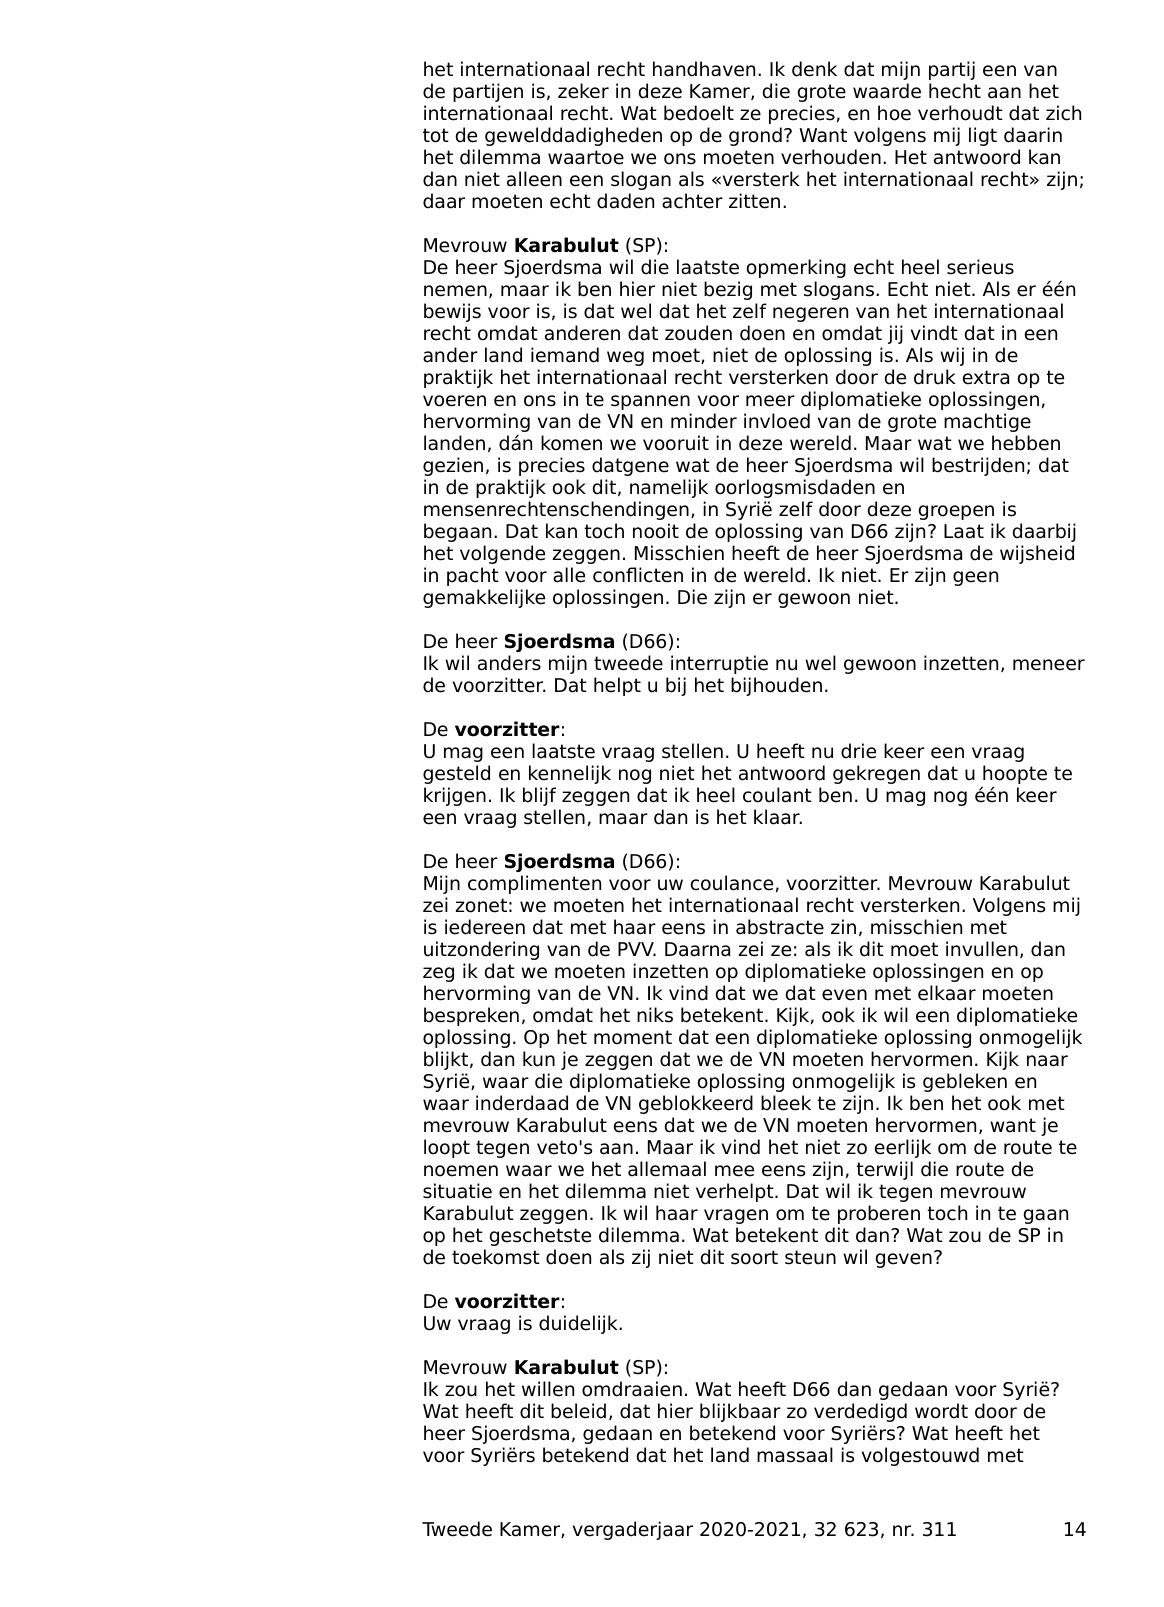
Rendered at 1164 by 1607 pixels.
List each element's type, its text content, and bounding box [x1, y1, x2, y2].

text het internationaal recht handhaven. Ik denk dat mijn partij een van de partijen is, zeker in deze Kamer, die grote waarde hecht aan het internationaal recht. Wat bedoelt ze precies, en hoe verhoudt dat zich tot de gewelddadigheden op de grond? Want volgens mij ligt daarin het dilemma waartoe we ons moeten verhouden. Het antwoord kan dan niet alleen een slogan als «versterk het internationaal recht» zijn; daar moeten echt daden achter zitten. [422, 59, 1087, 213]
text Mijn complimenten voor uw coulance, voorzitter. Mevrouw Karabulut zei zonet: we moeten het internationaal recht versterken. Volgens mij is iedereen dat met haar eens in abstracte zin, misschien met uitzondering van de PVV. Daarna zei ze: als ik dit moet invullen, dan zeg ik dat we moeten inzetten op diplomatieke oplossingen en op hervorming van de VN. Ik vind dat we dat even met elkaar moeten bespreken, omdat het niks betekent. Kijk, ook ik wil een diplomatieke oplossing. Op het moment dat een diplomatieke oplossing onmogelijk blijkt, dan kun je zeggen dat we de VN moeten hervormen. Kijk naar Syrië, waar die diplomatieke oplossing onmogelijk is gebleken en waar inderdaad de VN geblokkeerd bleek te zijn. Ik ben het ook met mevrouw Karabulut eens dat we de VN moeten hervormen, want je loopt tegen veto's aan. Maar ik vind het niet zo eerlijk om de route te noemen waar we het allemaal mee eens zijn, terwijl die route de situatie en het dilemma niet verhelpt. Dat wil ik tegen mevrouw Karabulut zeggen. Ik wil haar vragen om te proberen toch in te gaan op het geschetste dilemma. Wat betekent dit dan? Wat zou de SP in de toekomst doen als zij niet dit soort steun wil geven? [422, 873, 1087, 1269]
text U mag een laatste vraag stellen. U heeft nu drie keer een vraag gesteld en kennelijk nog niet het antwoord gekregen dat u hoopte te krijgen. Ik blijf zeggen dat ik heel coulant ben. U mag nog één keer een vraag stellen, maar dan is het klaar. [422, 741, 1087, 829]
text Ik wil anders mijn tweede interruptie nu wel gewoon inzetten, meneer de voorzitter. Dat helpt u bij het bijhouden. [422, 653, 1087, 697]
text De voorzitter: [422, 1291, 1087, 1313]
text De heer Sjoerdsma (D66): [422, 851, 1087, 873]
text De heer Sjoerdsma wil die laatste opmerking echt heel serieus nemen, maar ik ben hier niet bezig met slogans. Echt niet. Als er één bewijs voor is, is dat wel dat het zelf negeren van het internationaal recht omdat anderen dat zouden doen en omdat jij vindt dat in een ander land iemand weg moet, niet de oplossing is. Als wij in de praktijk het internationaal recht versterken door de druk extra op te voeren en ons in te spannen voor meer diplomatieke oplossingen, hervorming van de VN en minder invloed van de grote machtige landen, dán komen we vooruit in deze wereld. Maar wat we hebben gezien, is precies datgene wat de heer Sjoerdsma wil bestrijden; dat in de praktijk ook dit, namelijk oorlogsmisdaden en mensenrechtenschendingen, in Syrië zelf door deze groepen is begaan. Dat kan toch nooit de oplossing van D66 zijn? Laat ik daarbij het volgende zeggen. Misschien heeft de heer Sjoerdsma de wijsheid in pacht voor alle conflicten in de wereld. Ik niet. Er zijn geen gemakkelijke oplossingen. Die zijn er gewoon niet. [422, 257, 1087, 609]
text De heer Sjoerdsma (D66): [422, 631, 1087, 653]
text Mevrouw Karabulut (SP): [422, 235, 1087, 257]
text Uw vraag is duidelijk. [422, 1313, 1087, 1335]
text De voorzitter: [422, 719, 1087, 741]
text Ik zou het willen omdraaien. Wat heeft D66 dan gedaan voor Syrië? Wat heeft dit beleid, dat hier blijkbaar zo verdedigd wordt door de heer Sjoerdsma, gedaan en betekend voor Syriërs? Wat heeft het voor Syriërs betekend dat het land massaal is volgestouwd met [422, 1379, 1087, 1467]
text Mevrouw Karabulut (SP): [422, 1357, 1087, 1379]
